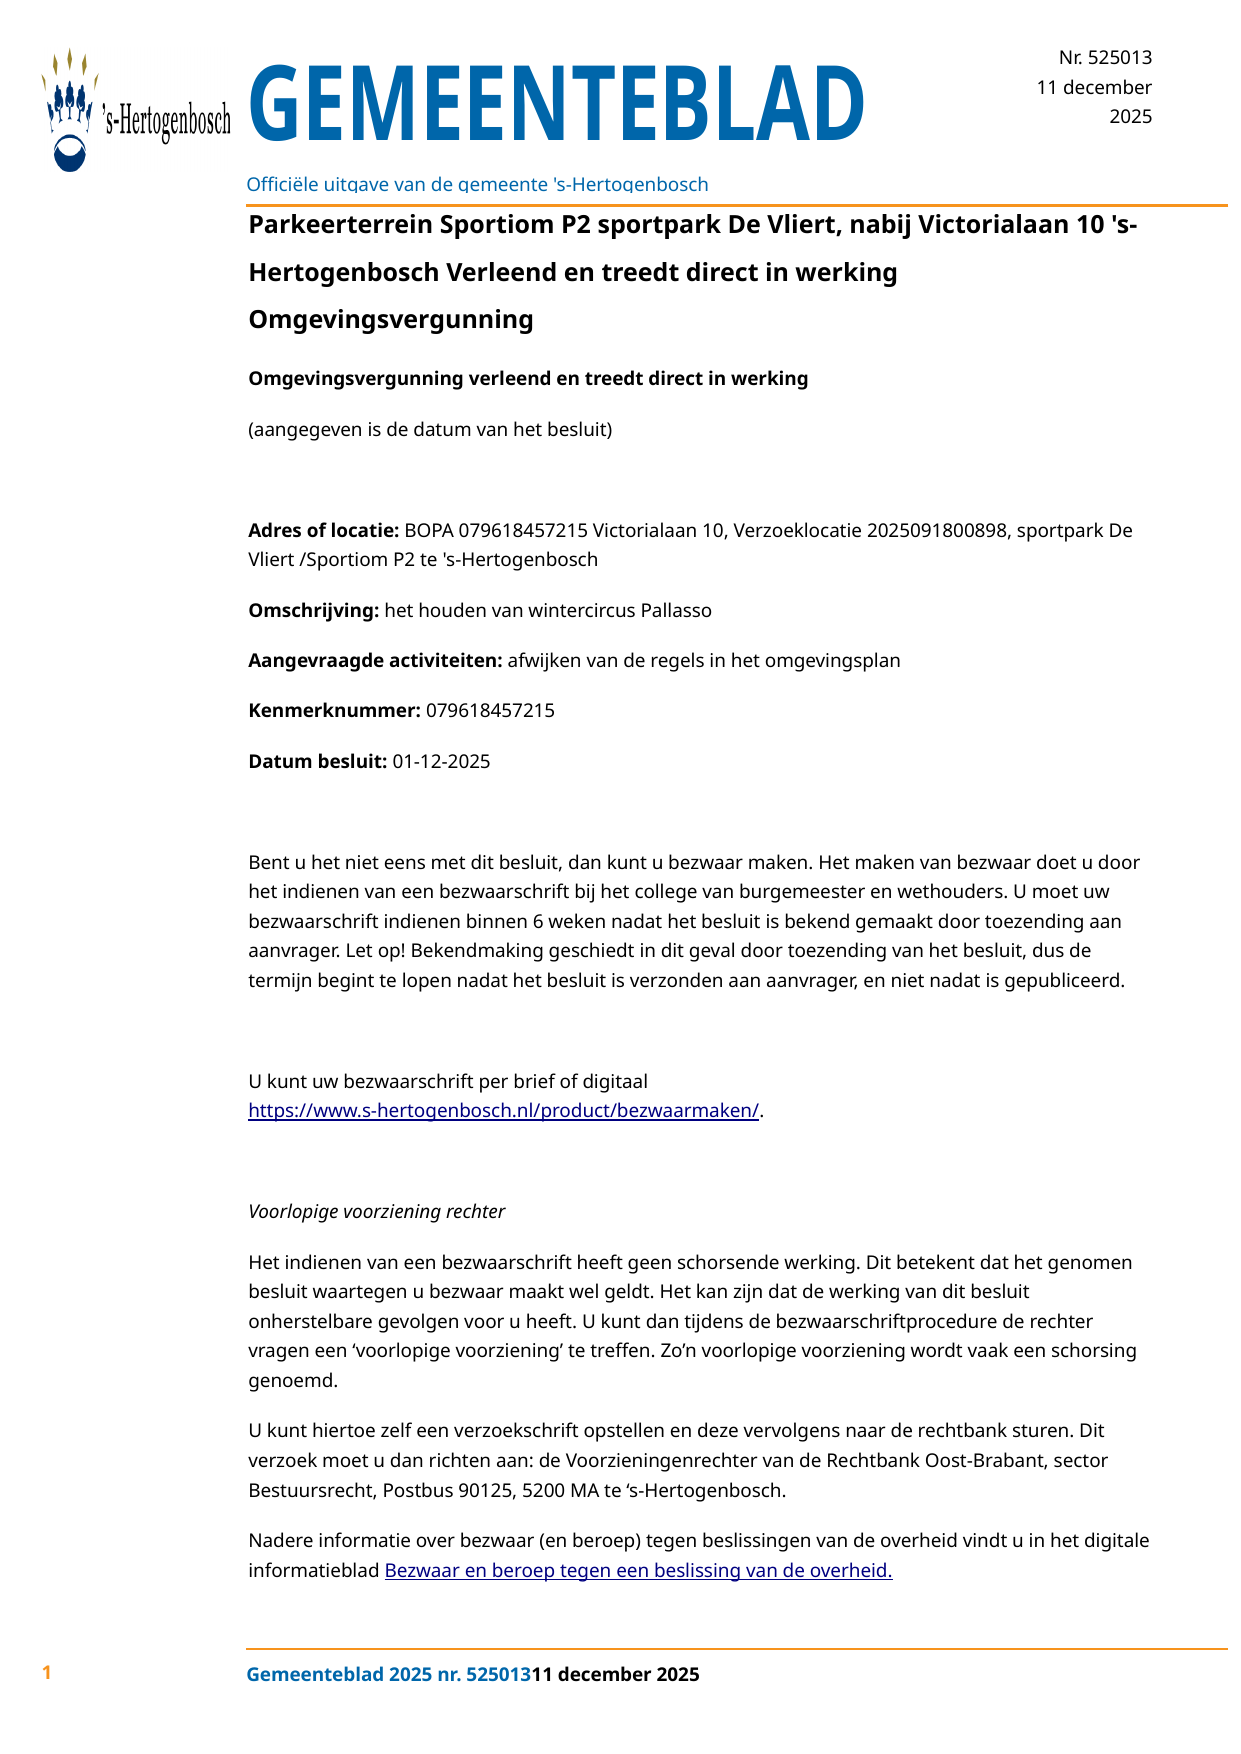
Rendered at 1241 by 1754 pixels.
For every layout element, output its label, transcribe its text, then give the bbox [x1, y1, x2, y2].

text Omschrijving: het houden van wintercircus Pallasso [248, 597, 1152, 622]
text U kunt hiertoe zelf een verzoekschrift opstellen en deze vervolgens naar de rechtbank sturen. Dit verzoek moet u dan richten aan: de Voorzieningenrechter van de Rechtbank Oost-Brabant, sector Bestuursrecht, Postbus 90125, 5200 MA te ‘s-Hertogenbosch. [248, 1418, 1152, 1502]
text Omgevingsvergunning verleend en treedt direct in werking [248, 366, 1152, 391]
picture [41, 47, 231, 172]
text Datum besluit: 01-12-2025 [248, 748, 1152, 774]
text Voorlopige voorziening rechter [248, 1198, 1152, 1224]
text Het indienen van een bezwaarschrift heeft geen schorsende werking. Dit betekent dat het genomen besluit waartegen u bezwaar maakt wel geldt. Het kan zijn dat de werking van dit besluit onherstelbare gevolgen voor u heeft. U kunt dan tijdens de bezwaarschriftprocedure de rechter vragen een ‘voorlopige voorziening’ te treffen. Zo’n voorlopige voorziening wordt vaak een schorsing genoemd. [248, 1249, 1152, 1393]
text Kenmerknummer: 079618457215 [248, 698, 1152, 723]
text Aangevraagde activiteiten: afwijken van de regels in het omgevingsplan [248, 647, 1152, 673]
text Adres of locatie: BOPA 079618457215 Victorialaan 10, Verzoeklocatie 2025091800898, sportpark De Vliert /Sportiom P2 te 's-Hertogenbosch [248, 517, 1152, 572]
text Nadere informatie over bezwaar (en beroep) tegen beslissingen van de overheid vindt u in het digitale informatieblad Bezwaar en beroep tegen een beslissing van de overheid. [248, 1527, 1152, 1582]
text (aangegeven is de datum van het besluit) [248, 416, 1152, 442]
text Bent u het niet eens met dit besluit, dan kunt u bezwaar maken. Het maken van bezwaar doet u door het indienen van een bezwaarschrift bij het college van burgemeester en wethouders. U moet uw bezwaarschrift indienen binnen 6 weken nadat het besluit is bekend gemaakt door toezending aan aanvrager. Let op! Bekendmaking geschiedt in dit geval door toezending van het besluit, dus de termijn begint te lopen nadat het besluit is verzonden aan aanvrager, en niet nadat is gepubliceerd. [248, 849, 1152, 993]
text U kunt uw bezwaarschrift per brief of digitaal https://www.s-hertogenbosch.nl/product/bezwaarmaken/. [248, 1068, 1152, 1123]
text Parkeerterrein Sportiom P2 sportpark De Vliert, nabij Victorialaan 10 's-Hertogenbosch Verleend en treedt direct in werking Omgevingsvergunning [248, 207, 1152, 336]
